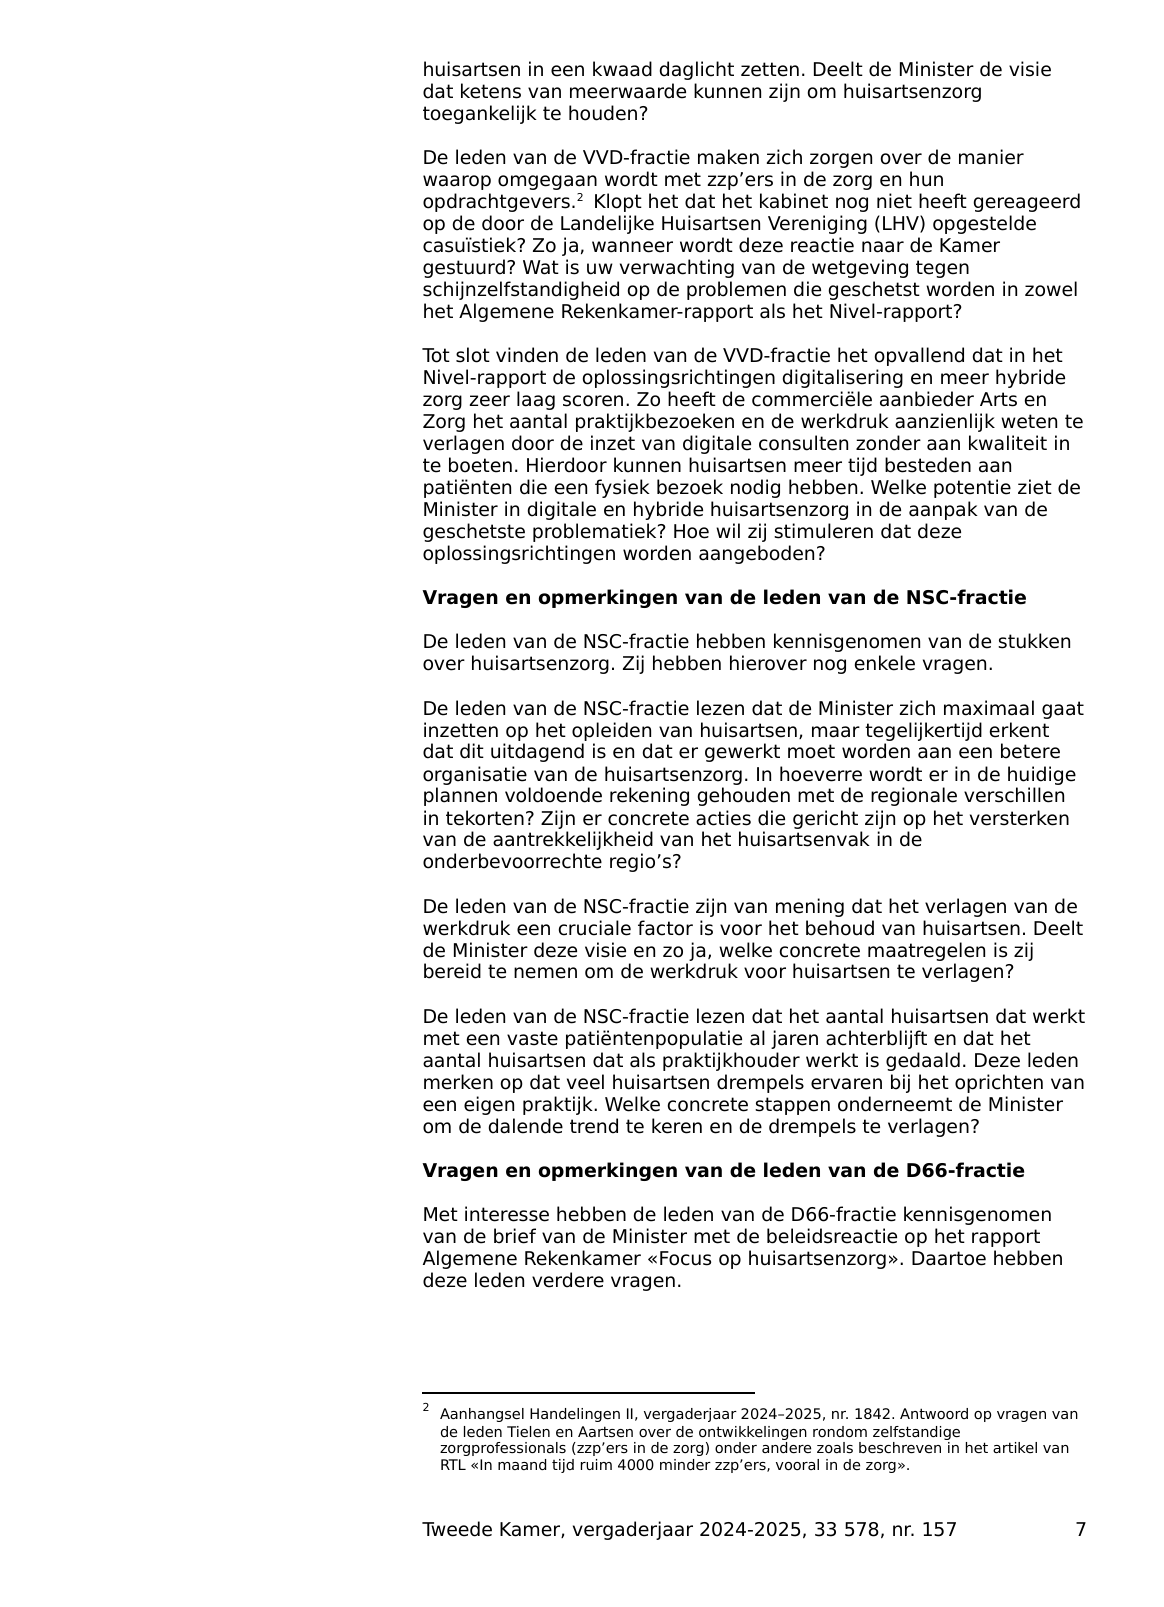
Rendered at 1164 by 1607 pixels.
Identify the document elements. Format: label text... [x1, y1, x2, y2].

text Tot slot vinden de leden van de VVD-fractie het opvallend dat in het Nivel-rapport de oplossingsrichtingen digitalisering en meer hybride zorg zeer laag scoren. Zo heeft de commerciële aanbieder Arts en Zorg het aantal praktijkbezoeken en de werkdruk aanzienlijk weten te verlagen door de inzet van digitale consulten zonder aan kwaliteit in te boeten. Hierdoor kunnen huisartsen meer tijd besteden aan patiënten die een fysiek bezoek nodig hebben. Welke potentie ziet de Minister in digitale en hybride huisartsenzorg in de aanpak van de geschetste problematiek? Hoe wil zij stimuleren dat deze oplossingsrichtingen worden aangeboden? [422, 345, 1087, 565]
text De leden van de NSC-fractie hebben kennisgenomen van de stukken over huisartsenzorg. Zij hebben hierover nog enkele vragen. [422, 631, 1087, 675]
text De leden van de VVD-fractie maken zich zorgen over de manier waarop omgegaan wordt met zzp’ers in de zorg en hun opdrachtgevers. Klopt het dat het kabinet nog niet heeft gereageerd op de door de Landelijke Huisartsen Vereniging (LHV) opgestelde casuïstiek? Zo ja, wanneer wordt deze reactie naar de Kamer gestuurd? Wat is uw verwachting van de wetgeving tegen schijnzelfstandigheid op de problemen die geschetst worden in zowel het Algemene Rekenkamer-rapport als het Nivel-rapport? [422, 147, 1087, 323]
text Met interesse hebben de leden van de D66-fractie kennisgenomen van de brief van de Minister met de beleidsreactie op het rapport Algemene Rekenkamer «Focus op huisartsenzorg». Daartoe hebben deze leden verdere vragen. [422, 1204, 1087, 1292]
text De leden van de NSC-fractie lezen dat het aantal huisartsen dat werkt met een vaste patiëntenpopulatie al jaren achterblijft en dat het aantal huisartsen dat als praktijkhouder werkt is gedaald. Deze leden merken op dat veel huisartsen drempels ervaren bij het oprichten van een eigen praktijk. Welke concrete stappen onderneemt de Minister om de dalende trend te keren en de drempels te verlagen? [422, 1006, 1087, 1137]
text huisartsen in een kwaad daglicht zetten. Deelt de Minister de visie dat ketens van meerwaarde kunnen zijn om huisartsenzorg toegankelijk te houden? [422, 59, 1087, 125]
text Aanhangsel Handelingen II, vergaderjaar 2024–2025, nr. 1842. Antwoord op vragen van de leden Tielen en Aartsen over de ontwikkelingen rondom zelfstandige zorgprofessionals (zzp’ers in de zorg) onder andere zoals beschreven in het artikel van RTL «In maand tijd ruim 4000 minder zzp’ers, vooral in de zorg». [422, 1402, 1087, 1474]
subtitle Vragen en opmerkingen van de leden van de NSC-fractie [422, 587, 1087, 609]
text De leden van de NSC-fractie lezen dat de Minister zich maximaal gaat inzetten op het opleiden van huisartsen, maar tegelijkertijd erkent dat dit uitdagend is en dat er gewerkt moet worden aan een betere organisatie van de huisartsenzorg. In hoeverre wordt er in de huidige plannen voldoende rekening gehouden met de regionale verschillen in tekorten? Zijn er concrete acties die gericht zijn op het versterken van de aantrekkelijkheid van het huisartsenvak in de onderbevoorrechte regio’s? [422, 697, 1087, 873]
text De leden van de NSC-fractie zijn van mening dat het verlagen van de werkdruk een cruciale factor is voor het behoud van huisartsen. Deelt de Minister deze visie en zo ja, welke concrete maatregelen is zij bereid te nemen om de werkdruk voor huisartsen te verlagen? [422, 896, 1087, 983]
subtitle Vragen en opmerkingen van de leden van de D66-fractie [422, 1160, 1087, 1182]
